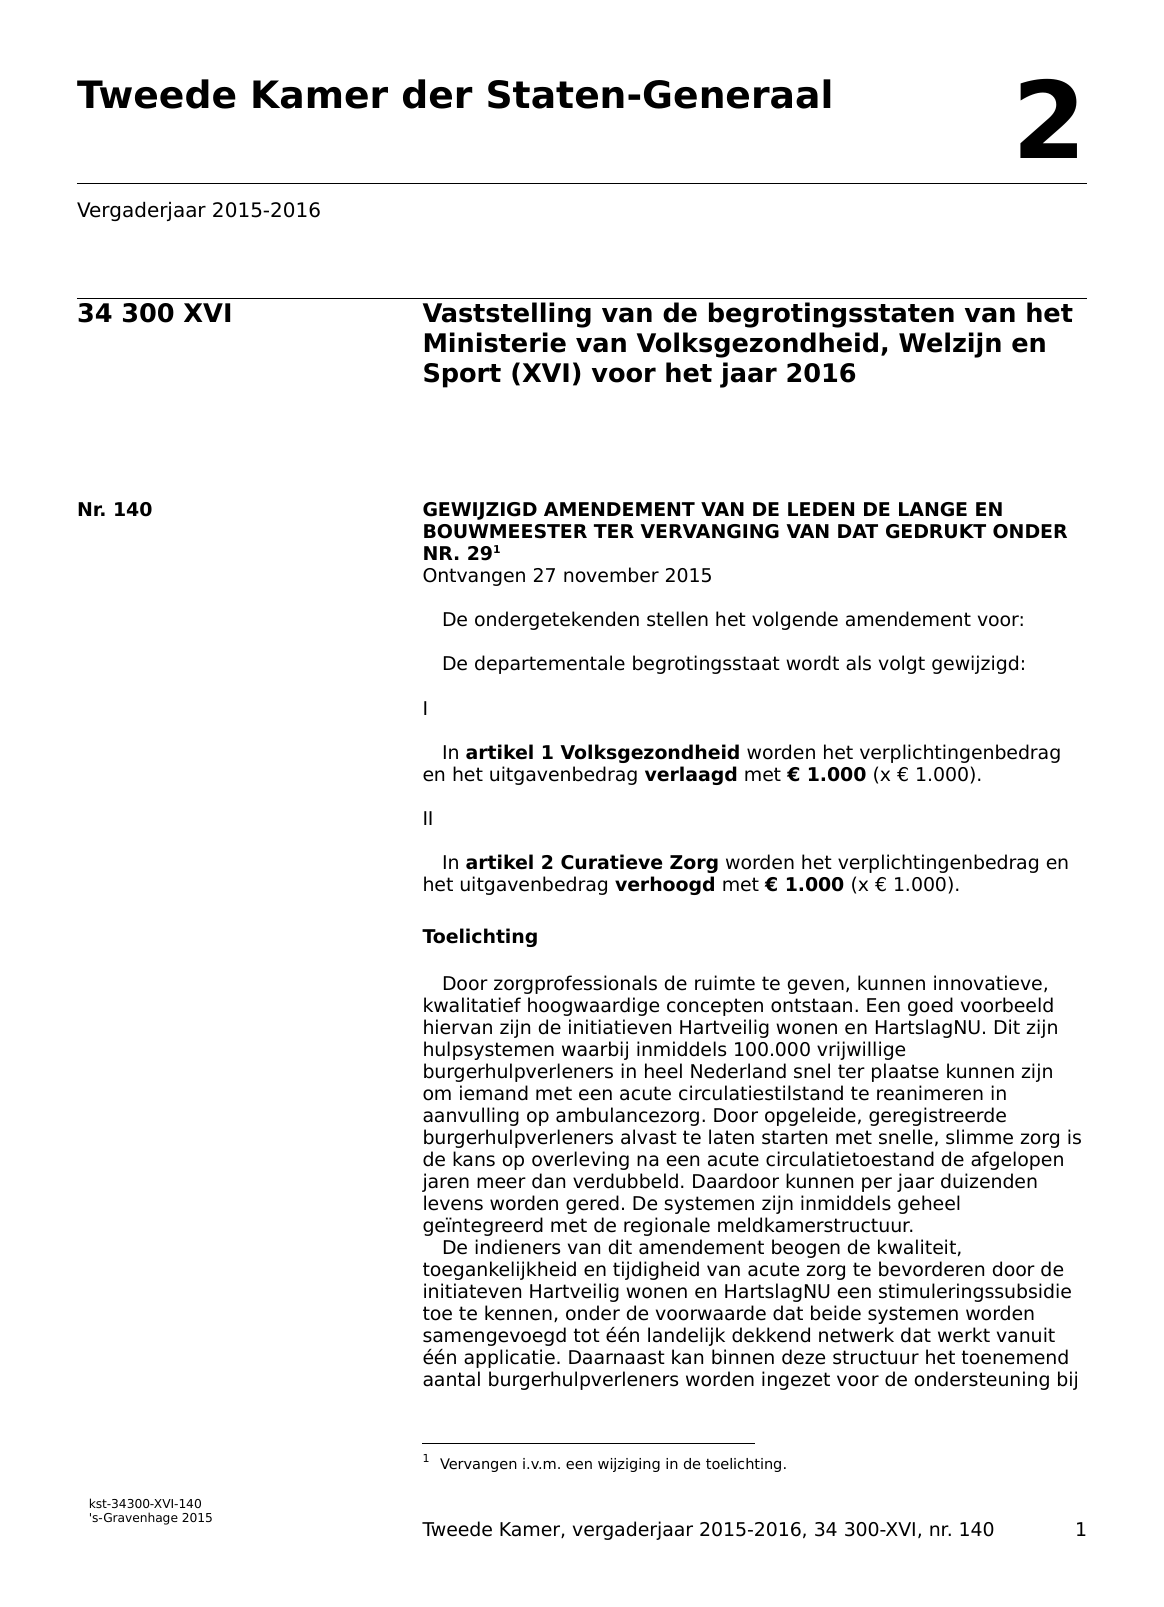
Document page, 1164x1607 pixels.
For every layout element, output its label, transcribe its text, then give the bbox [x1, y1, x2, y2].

text In artikel 1 Volksgezondheid worden het verplichtingenbedrag en het uitgavenbedrag verlaagd met € 1.000 (x € 1.000). [422, 742, 1087, 786]
text De ondergetekenden stellen het volgende amendement voor: [422, 609, 1087, 631]
table_cell Vergaderjaar 2015-2016 [77, 184, 1087, 298]
text Vervangen i.v.m. een wijziging in de toelichting. [422, 1452, 1087, 1474]
text kst-34300-XVI-140 [88, 1497, 323, 1511]
text De departementale begrotingsstaat wordt als volgt gewijzigd: [422, 653, 1087, 675]
subtitle Nr. 140 GEWIJZIGD AMENDEMENT VAN DE LEDEN DE LANGE EN BOUWMEESTER TER VERVANGING VAN DAT GEDRUKT ONDER NR. 29 [77, 499, 1087, 565]
text I [422, 697, 1087, 719]
text Ontvangen 27 november 2015 [422, 565, 1087, 587]
subtitle Toelichting [422, 926, 1087, 948]
text Door zorgprofessionals de ruimte te geven, kunnen innovatieve, kwalitatief hoogwaardige concepten ontstaan. Een goed voorbeeld hiervan zijn de initiatieven Hartveilig wonen en HartslagNU. Dit zijn hulpsystemen waarbij inmiddels 100.000 vrijwillige burgerhulpverleners in heel Nederland snel ter plaatse kunnen zijn om iemand met een acute circulatiestilstand te reanimeren in aanvulling op ambulancezorg. Door opgeleide, geregistreerde burgerhulpverleners alvast te laten starten met snelle, slimme zorg is de kans op overleving na een acute circulatietoestand de afgelopen jaren meer dan verdubbeld. Daardoor kunnen per jaar duizenden levens worden gered. De systemen zijn inmiddels geheel geïntegreerd met de regionale meldkamerstructuur. [422, 973, 1087, 1237]
text De indieners van dit amendement beogen de kwaliteit, toegankelijkheid en tijdigheid van acute zorg te bevorderen door de initiateven Hartveilig wonen en HartslagNU een stimuleringssubsidie toe te kennen, onder de voorwaarde dat beide systemen worden samengevoegd tot één landelijk dekkend netwerk dat werkt vanuit één applicatie. Daarnaast kan binnen deze structuur het toenemend aantal burgerhulpverleners worden ingezet voor de ondersteuning bij [422, 1237, 1087, 1391]
table_header 2 [886, 59, 1087, 183]
subtitle 34 300 XVI Vaststelling van de begrotingsstaten van het Ministerie van Volksgezondheid, Welzijn en Sport (XVI) voor het jaar 2016 [77, 299, 1087, 388]
text 's-Gravenhage 2015 [88, 1511, 323, 1525]
text II [422, 808, 1087, 830]
table_header Tweede Kamer der Staten-Generaal [77, 59, 886, 183]
text In artikel 2 Curatieve Zorg worden het verplichtingenbedrag en het uitgavenbedrag verhoogd met € 1.000 (x € 1.000). [422, 852, 1087, 896]
